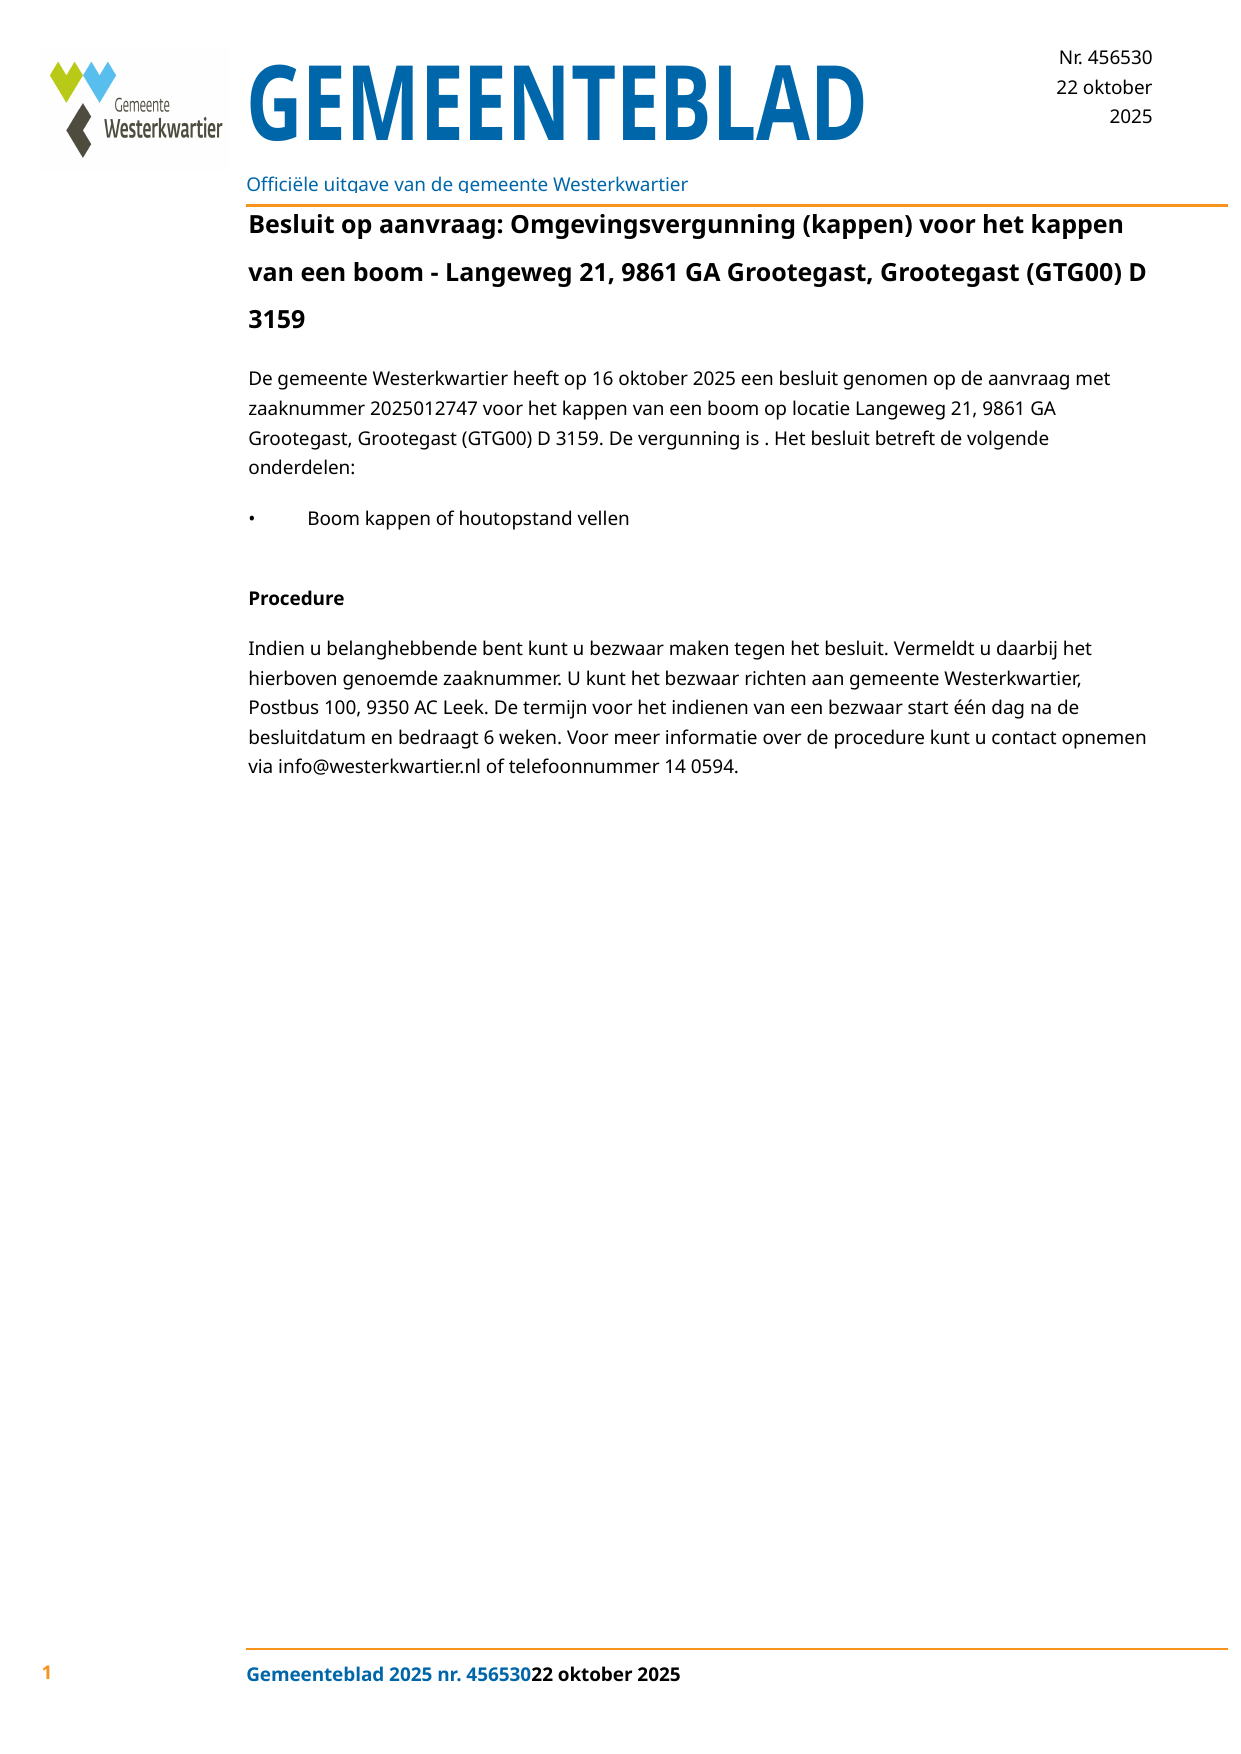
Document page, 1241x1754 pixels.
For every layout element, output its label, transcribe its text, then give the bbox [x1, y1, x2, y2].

list Boom kappen of houtopstand vellen [248, 505, 1152, 530]
picture [41, 47, 231, 172]
text Besluit op aanvraag: Omgevingsvergunning (kappen) voor het kappen van een boom - Langeweg 21, 9861 GA Grootegast, Grootegast (GTG00) D 3159 [248, 207, 1152, 336]
text Procedure [248, 585, 1152, 610]
text Indien u belanghebbende bent kunt u bezwaar maken tegen het besluit. Vermeldt u daarbij het hierboven genoemde zaaknummer. U kunt het bezwaar richten aan gemeente Westerkwartier, Postbus 100, 9350 AC Leek. De termijn voor het indienen van een bezwaar start één dag na de besluitdatum en bedraagt 6 weken. Voor meer informatie over de procedure kunt u contact opnemen via info@westerkwartier.nl of telefoonnummer 14 0594. [248, 635, 1152, 779]
text De gemeente Westerkwartier heeft op 16 oktober 2025 een besluit genomen op de aanvraag met zaaknummer 2025012747 voor het kappen van een boom op locatie Langeweg 21, 9861 GA Grootegast, Grootegast (GTG00) D 3159. De vergunning is . Het besluit betreft de volgende onderdelen: [248, 366, 1152, 480]
